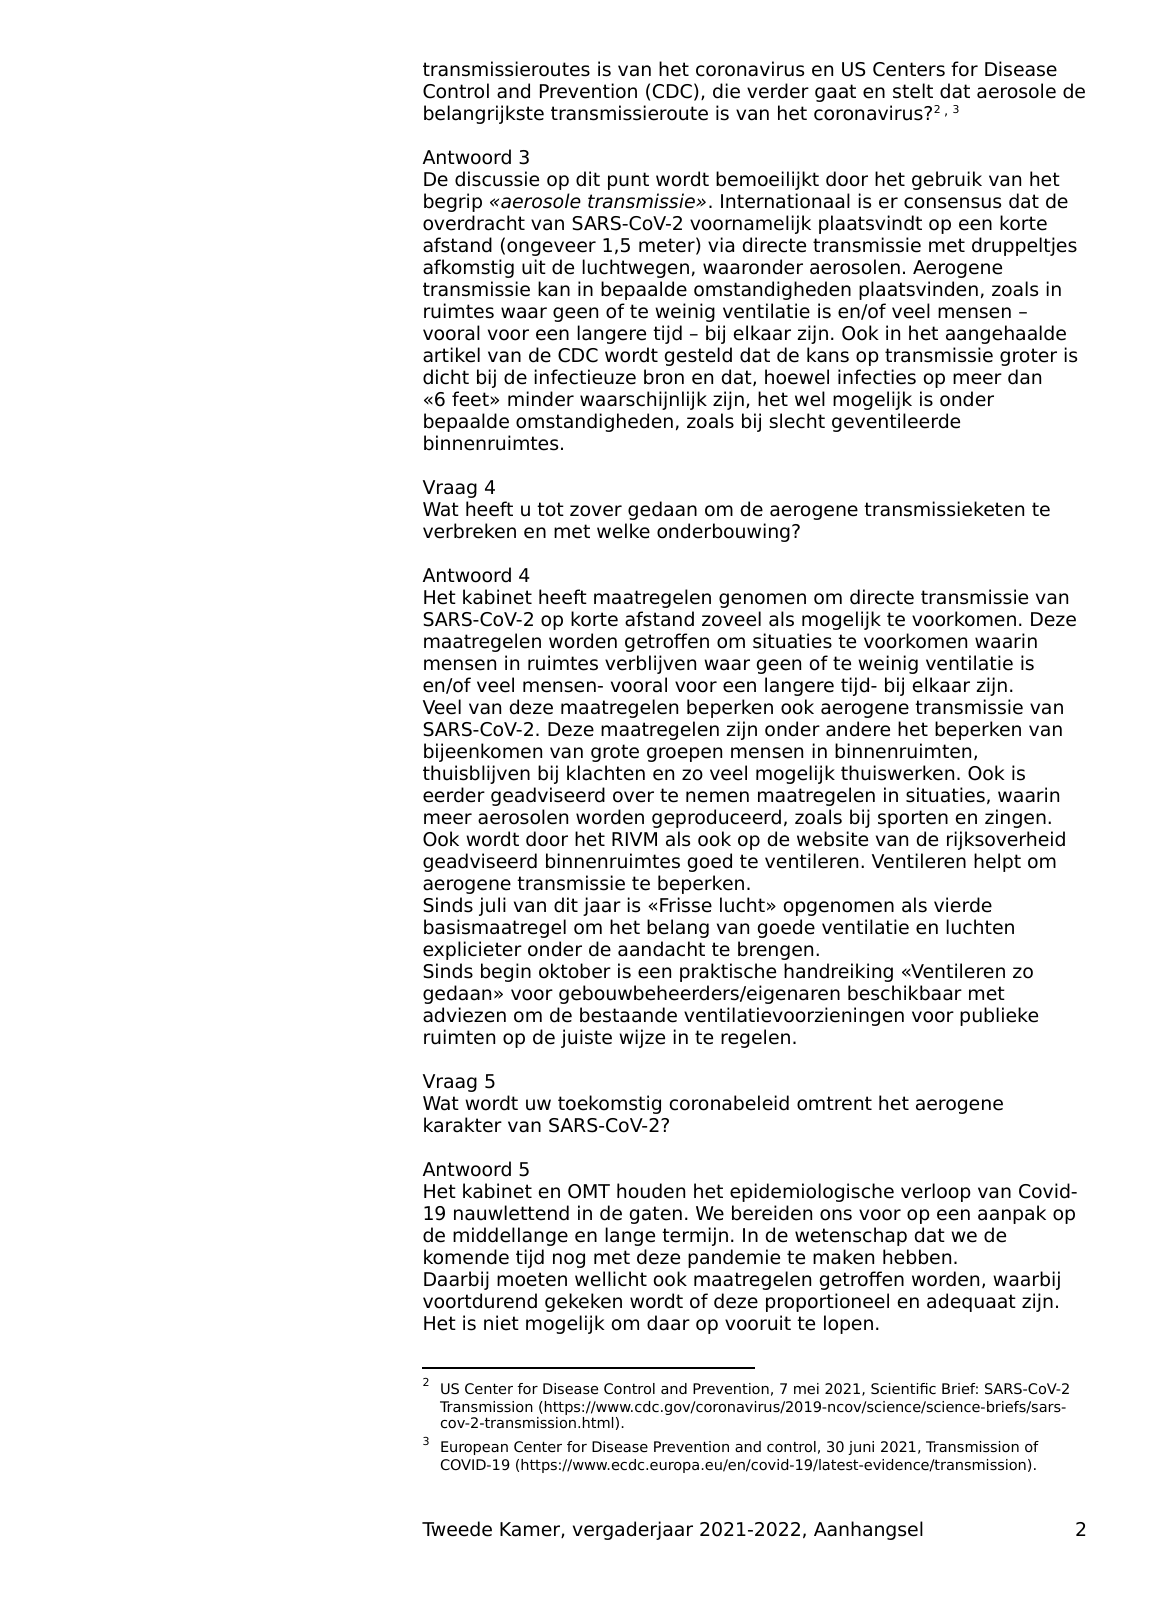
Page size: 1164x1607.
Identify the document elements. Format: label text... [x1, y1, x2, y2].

text Veel van deze maatregelen beperken ook aerogene transmissie van SARS-CoV-2. Deze maatregelen zijn onder andere het beperken van bijeenkomen van grote groepen mensen in binnenruimten, thuisblijven bij klachten en zo veel mogelijk thuiswerken. Ook is eerder geadviseerd over te nemen maatregelen in situaties, waarin meer aerosolen worden geproduceerd, zoals bij sporten en zingen. Ook wordt door het RIVM als ook op de website van de rijksoverheid geadviseerd binnenruimtes goed te ventileren. Ventileren helpt om aerogene transmissie te beperken. [422, 697, 1087, 895]
text De discussie op dit punt wordt bemoeilijkt door het gebruik van het begrip «aerosole transmissie». Internationaal is er consensus dat de overdracht van SARS-CoV-2 voornamelijk plaatsvindt op een korte afstand (ongeveer 1,5 meter) via directe transmissie met druppeltjes afkomstig uit de luchtwegen, waaronder aerosolen. Aerogene transmissie kan in bepaalde omstandigheden plaatsvinden, zoals in ruimtes waar geen of te weinig ventilatie is en/of veel mensen – vooral voor een langere tijd – bij elkaar zijn. Ook in het aangehaalde artikel van de CDC wordt gesteld dat de kans op transmissie groter is dicht bij de infectieuze bron en dat, hoewel infecties op meer dan «6 feet» minder waarschijnlijk zijn, het wel mogelijk is onder bepaalde omstandigheden, zoals bij slecht geventileerde binnenruimtes. [422, 169, 1087, 455]
text transmissieroutes is van het coronavirus en US Centers for Disease Control and Prevention (CDC), die verder gaat en stelt dat aerosole de belangrijkste transmissieroute is van het coronavirus?, [422, 59, 1087, 125]
text European Center for Disease Prevention and control, 30 juni 2021, Transmission of COVID-19 (https://www.ecdc.europa.eu/en/covid-19/latest-evidence/transmission). [422, 1435, 1087, 1474]
text Antwoord 4 [422, 565, 1087, 587]
text Antwoord 3 [422, 147, 1087, 169]
text US Center for Disease Control and Prevention, 7 mei 2021, Scientific Brief: SARS-CoV-2 Transmission (https://www.cdc.gov/coronavirus/2019-ncov/science/science-briefs/sars-cov-2-transmission.html). [422, 1377, 1087, 1432]
text Antwoord 5 [422, 1159, 1087, 1181]
text Het kabinet en OMT houden het epidemiologische verloop van Covid-19 nauwlettend in de gaten. We bereiden ons voor op een aanpak op de middellange en lange termijn. In de wetenschap dat we de komende tijd nog met deze pandemie te maken hebben. [422, 1181, 1087, 1269]
text Het kabinet heeft maatregelen genomen om directe transmissie van SARS-CoV-2 op korte afstand zoveel als mogelijk te voorkomen. Deze maatregelen worden getroffen om situaties te voorkomen waarin mensen in ruimtes verblijven waar geen of te weinig ventilatie is en/of veel mensen- vooral voor een langere tijd- bij elkaar zijn. [422, 587, 1087, 697]
text Vraag 5 [422, 1071, 1087, 1093]
text Vraag 4 [422, 477, 1087, 499]
text Daarbij moeten wellicht ook maatregelen getroffen worden, waarbij voortdurend gekeken wordt of deze proportioneel en adequaat zijn. Het is niet mogelijk om daar op vooruit te lopen. [422, 1269, 1087, 1335]
text Sinds juli van dit jaar is «Frisse lucht» opgenomen als vierde basismaatregel om het belang van goede ventilatie en luchten explicieter onder de aandacht te brengen. [422, 895, 1087, 961]
text Wat heeft u tot zover gedaan om de aerogene transmissieketen te verbreken en met welke onderbouwing? [422, 499, 1087, 543]
text Wat wordt uw toekomstig coronabeleid omtrent het aerogene karakter van SARS-CoV-2? [422, 1093, 1087, 1137]
text Sinds begin oktober is een praktische handreiking «Ventileren zo gedaan» voor gebouwbeheerders/eigenaren beschikbaar met adviezen om de bestaande ventilatievoorzieningen voor publieke ruimten op de juiste wijze in te regelen. [422, 961, 1087, 1049]
